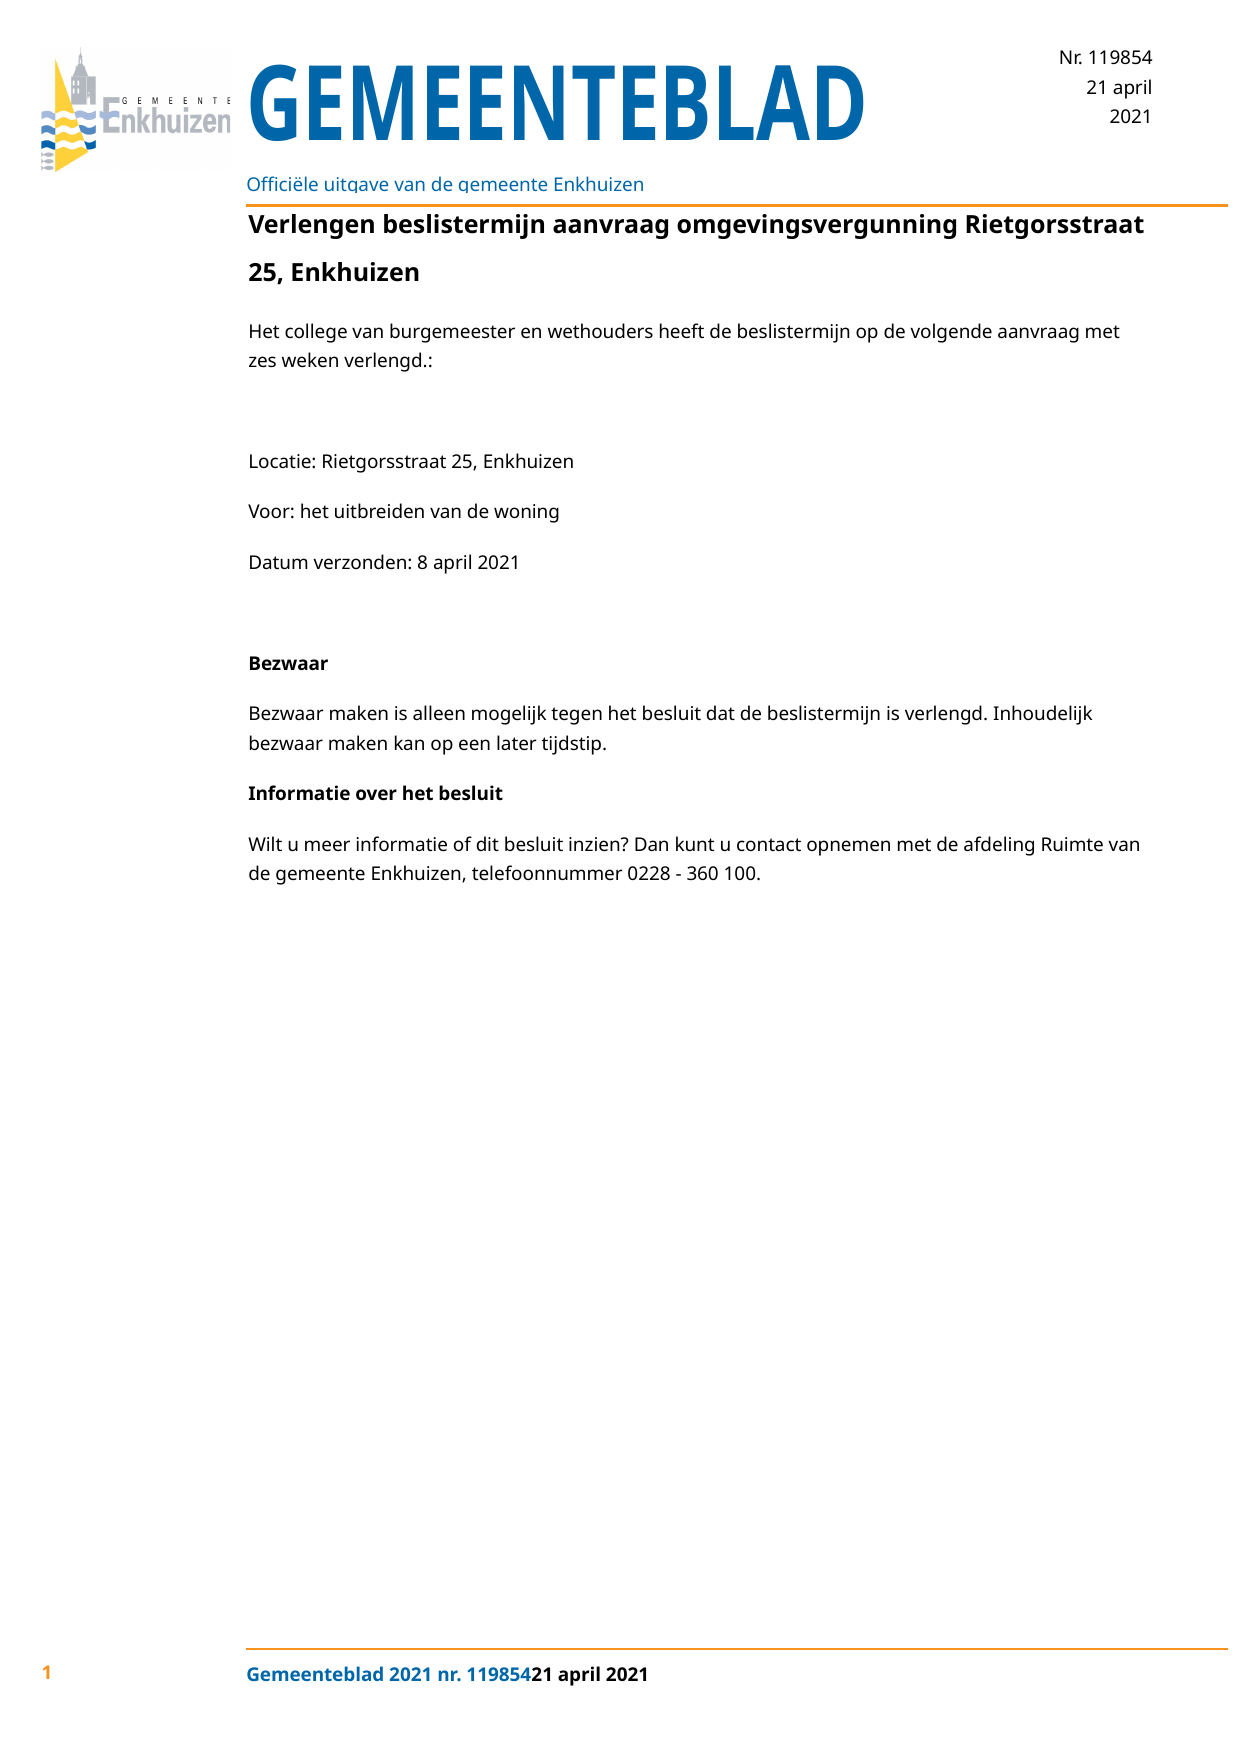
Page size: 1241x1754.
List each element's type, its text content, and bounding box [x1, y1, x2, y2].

text Bezwaar maken is alleen mogelijk tegen het besluit dat de beslistermijn is verlengd. Inhoudelijk bezwaar maken kan op een later tijdstip. [248, 700, 1152, 756]
text Voor: het uitbreiden van de woning [248, 499, 1152, 524]
text Wilt u meer informatie of dit besluit inzien? Dan kunt u contact opnemen met de afdeling Ruimte van de gemeente Enkhuizen, telefoonnummer 0228 - 360 100. [248, 831, 1152, 886]
text Verlengen beslistermijn aanvraag omgevingsvergunning Rietgorsstraat 25, Enkhuizen [248, 207, 1152, 288]
picture [41, 47, 231, 172]
text Het college van burgemeester en wethouders heeft de beslistermijn op de volgende aanvraag met zes weken verlengd.: [248, 318, 1152, 373]
text Locatie: Rietgorsstraat 25, Enkhuizen [248, 448, 1152, 474]
text Informatie over het besluit [248, 780, 1152, 806]
text Bezwaar [248, 650, 1152, 676]
text Datum verzonden: 8 april 2021 [248, 549, 1152, 575]
